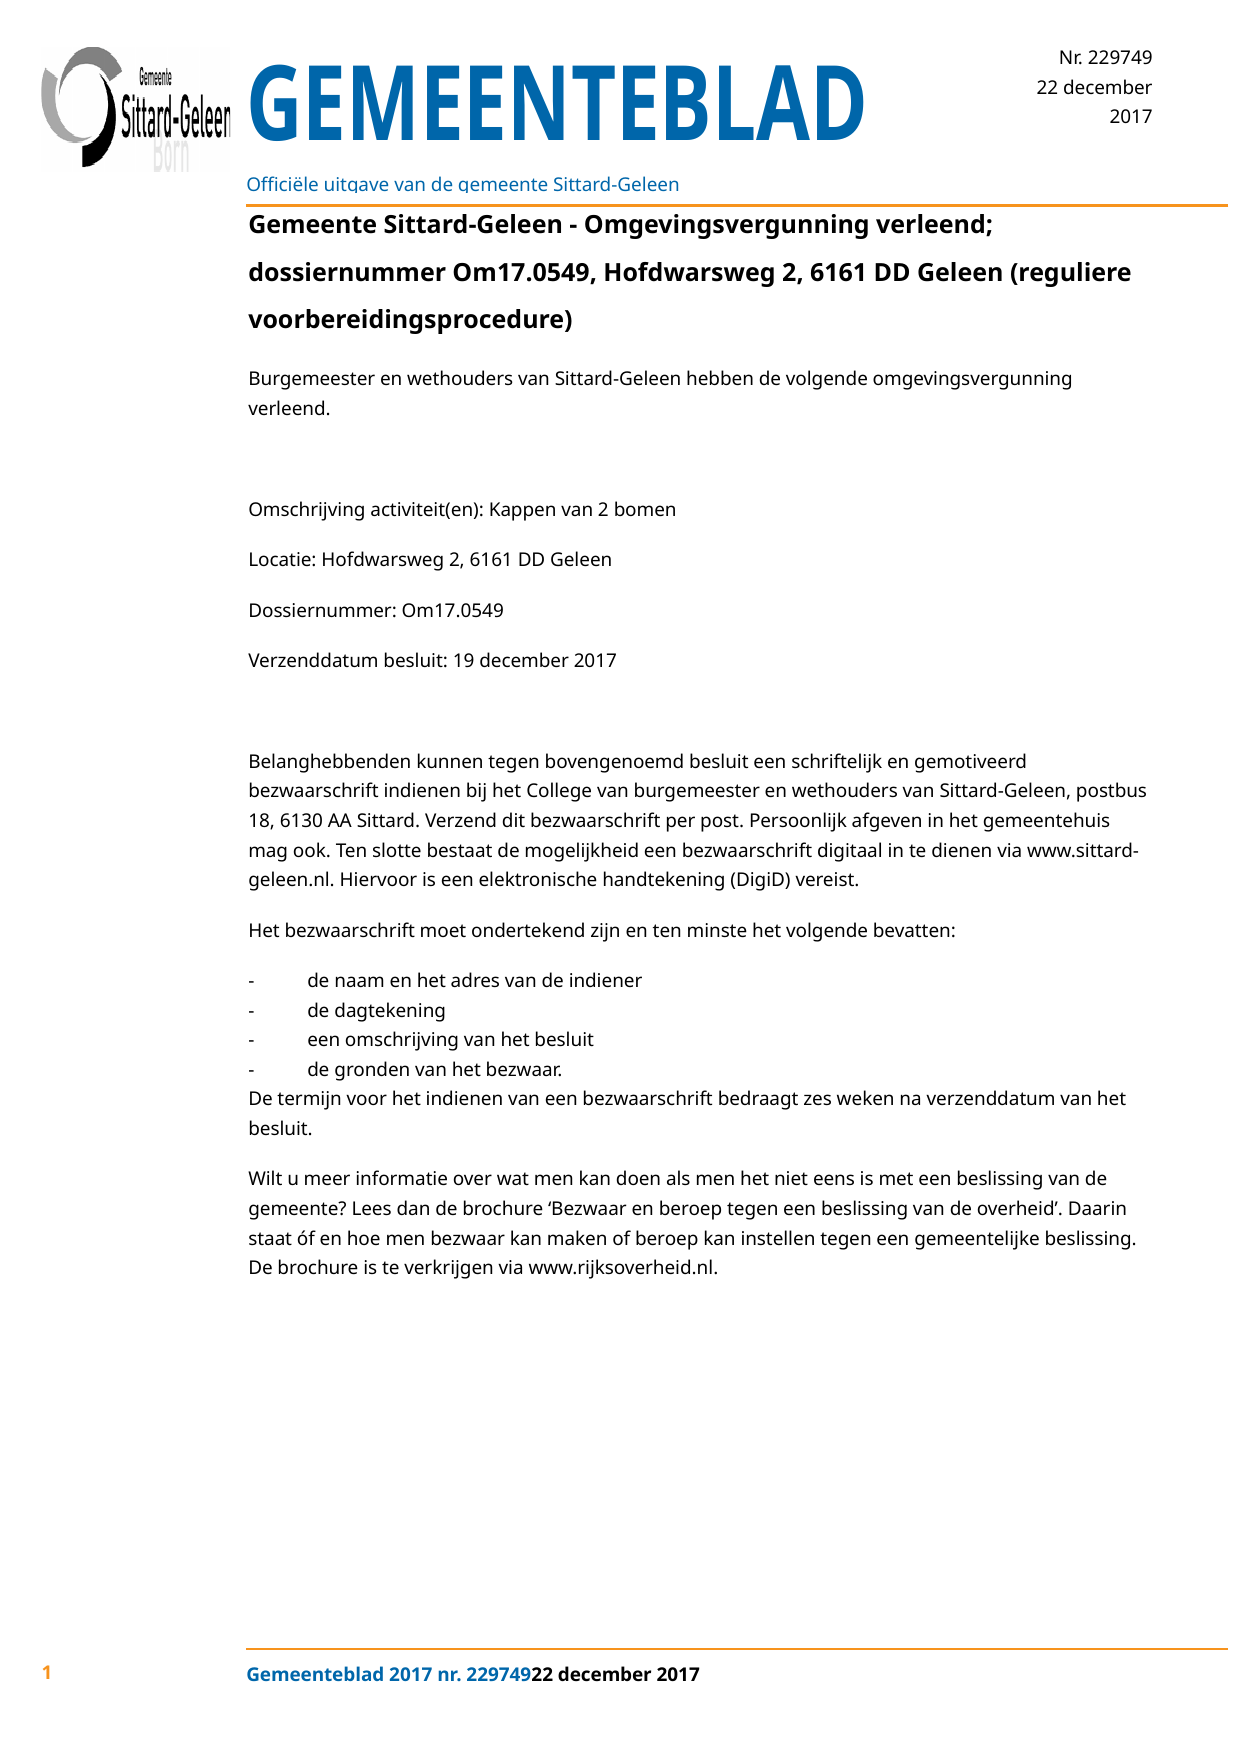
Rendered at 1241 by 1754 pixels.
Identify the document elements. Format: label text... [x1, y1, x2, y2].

text Belanghebbenden kunnen tegen bovengenoemd besluit een schriftelijk en gemotiveerd bezwaarschrift indienen bij het College van burgemeester en wethouders van Sittard-Geleen, postbus 18, 6130 AA Sittard. Verzend dit bezwaarschrift per post. Persoonlijk afgeven in het gemeentehuis mag ook. Ten slotte bestaat de mogelijkheid een bezwaarschrift digitaal in te dienen via www.sittard-geleen.nl. Hiervoor is een elektronische handtekening (DigiD) vereist. [248, 748, 1152, 892]
text Wilt u meer informatie over wat men kan doen als men het niet eens is met een beslissing van de gemeente? Lees dan de brochure ‘Bezwaar en beroep tegen een beslissing van de overheid’. Daarin staat óf en hoe men bezwaar kan maken of beroep kan instellen tegen een gemeentelijke beslissing. De brochure is te verkrijgen via www.rijksoverheid.nl. [248, 1166, 1152, 1280]
list de gronden van het bezwaar. [248, 1056, 1152, 1082]
list de dagtekening [248, 997, 1152, 1022]
text Locatie: Hofdwarsweg 2, 6161 DD Geleen [248, 546, 1152, 572]
text Het bezwaarschrift moet ondertekend zijn en ten minste het volgende bevatten: [248, 917, 1152, 942]
text De termijn voor het indienen van een bezwaarschrift bedraagt zes weken na verzenddatum van het besluit. [248, 1086, 1152, 1141]
text Dossiernummer: Om17.0549 [248, 597, 1152, 622]
picture [41, 47, 231, 172]
list de naam en het adres van de indiener [248, 967, 1152, 993]
text Omschrijving activiteit(en): Kappen van 2 bomen [248, 496, 1152, 522]
list een omschrijving van het besluit [248, 1026, 1152, 1052]
text Verzenddatum besluit: 19 december 2017 [248, 647, 1152, 673]
text Burgemeester en wethouders van Sittard-Geleen hebben de volgende omgevingsvergunning verleend. [248, 366, 1152, 421]
text Gemeente Sittard-Geleen - Omgevingsvergunning verleend; dossiernummer Om17.0549, Hofdwarsweg 2, 6161 DD Geleen (reguliere voorbereidingsprocedure) [248, 207, 1152, 336]
